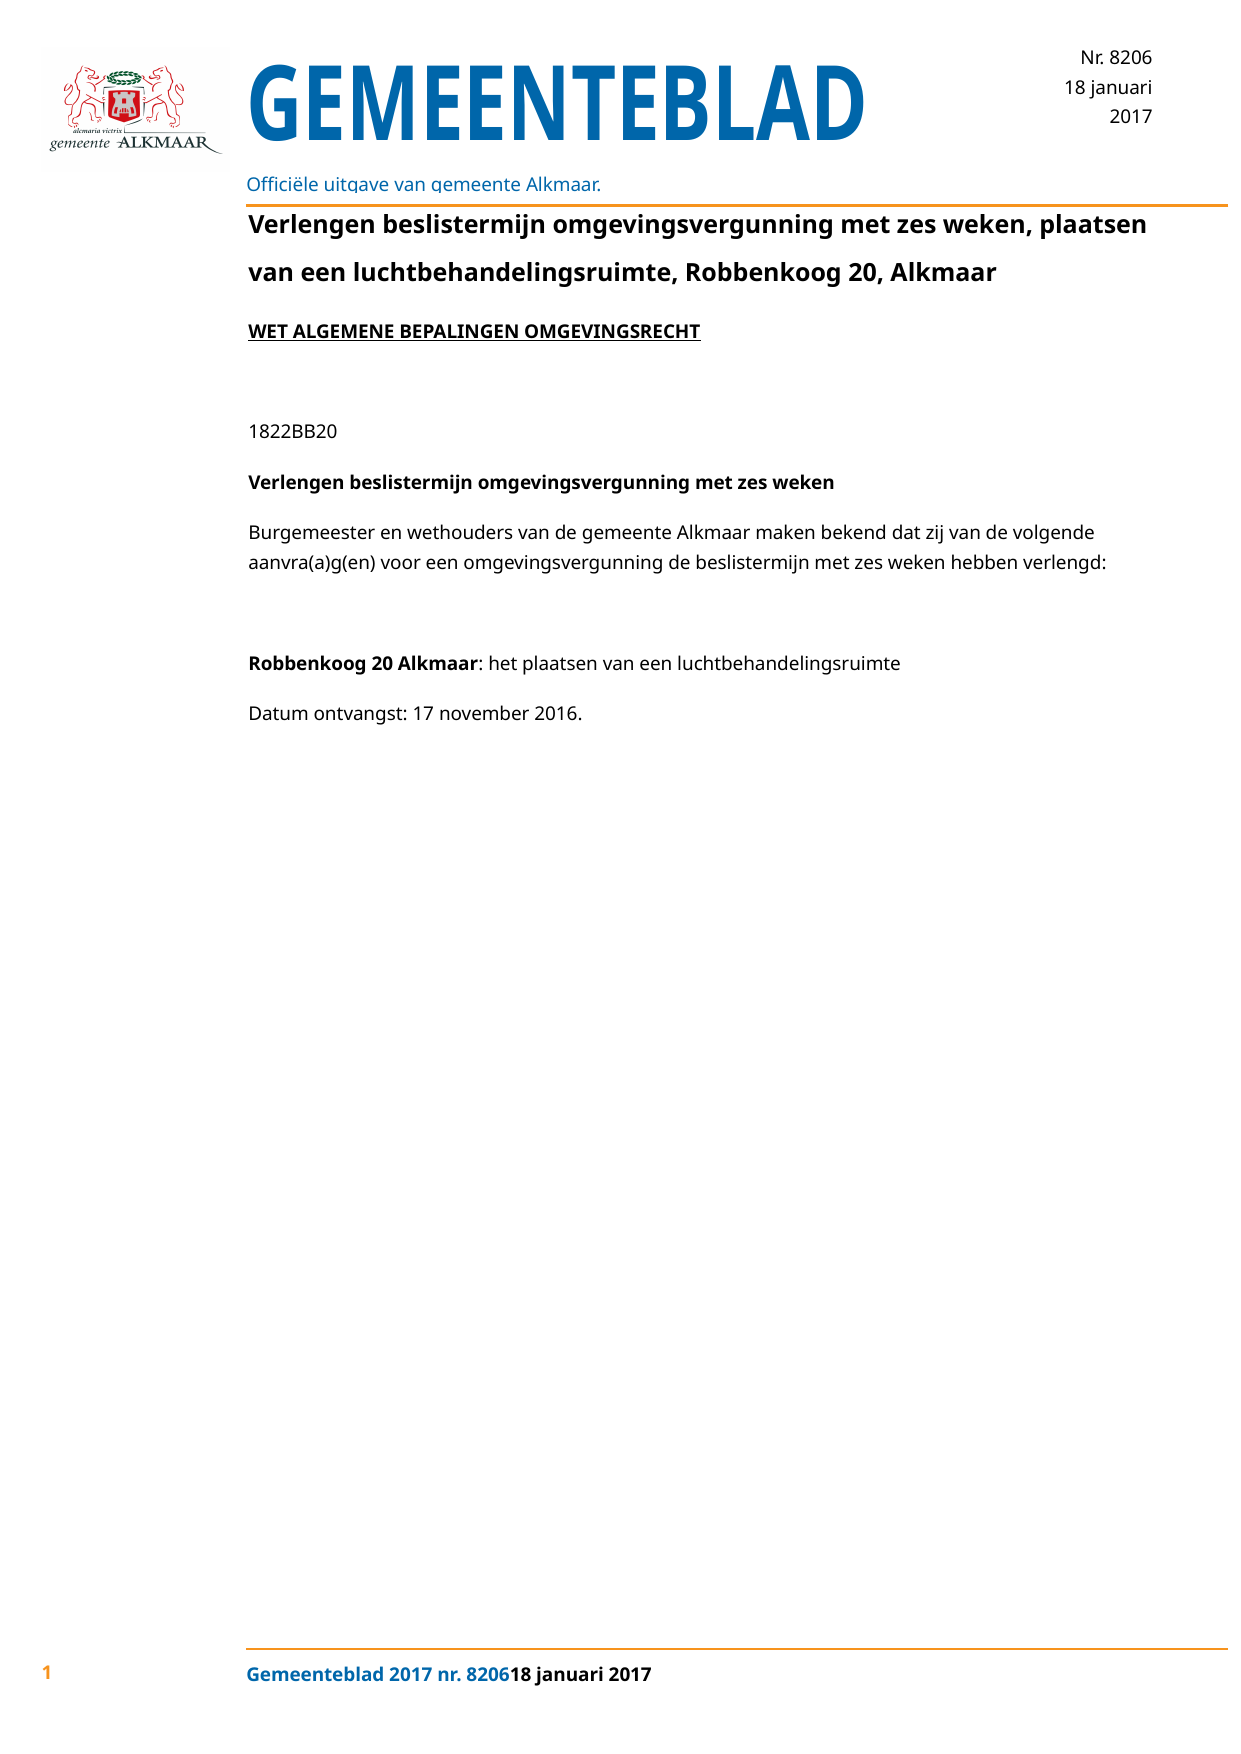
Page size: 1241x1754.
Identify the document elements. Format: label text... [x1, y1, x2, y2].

text Burgemeester en wethouders van de gemeente Alkmaar maken bekend dat zij van de volgende aanvra(a)g(en) voor een omgevingsvergunning de beslistermijn met zes weken hebben verlengd: [248, 519, 1152, 575]
text 1822BB20 [248, 419, 1152, 444]
text Robbenkoog 20 Alkmaar: het plaatsen van een luchtbehandelingsruimte [248, 650, 1152, 676]
text Verlengen beslistermijn omgevingsvergunning met zes weken [248, 469, 1152, 495]
text WET ALGEMENE BEPALINGEN OMGEVINGSRECHT [248, 318, 1152, 344]
text Datum ontvangst: 17 november 2016. [248, 700, 1152, 726]
text Verlengen beslistermijn omgevingsvergunning met zes weken, plaatsen van een luchtbehandelingsruimte, Robbenkoog 20, Alkmaar [248, 207, 1152, 288]
picture [41, 47, 231, 172]
